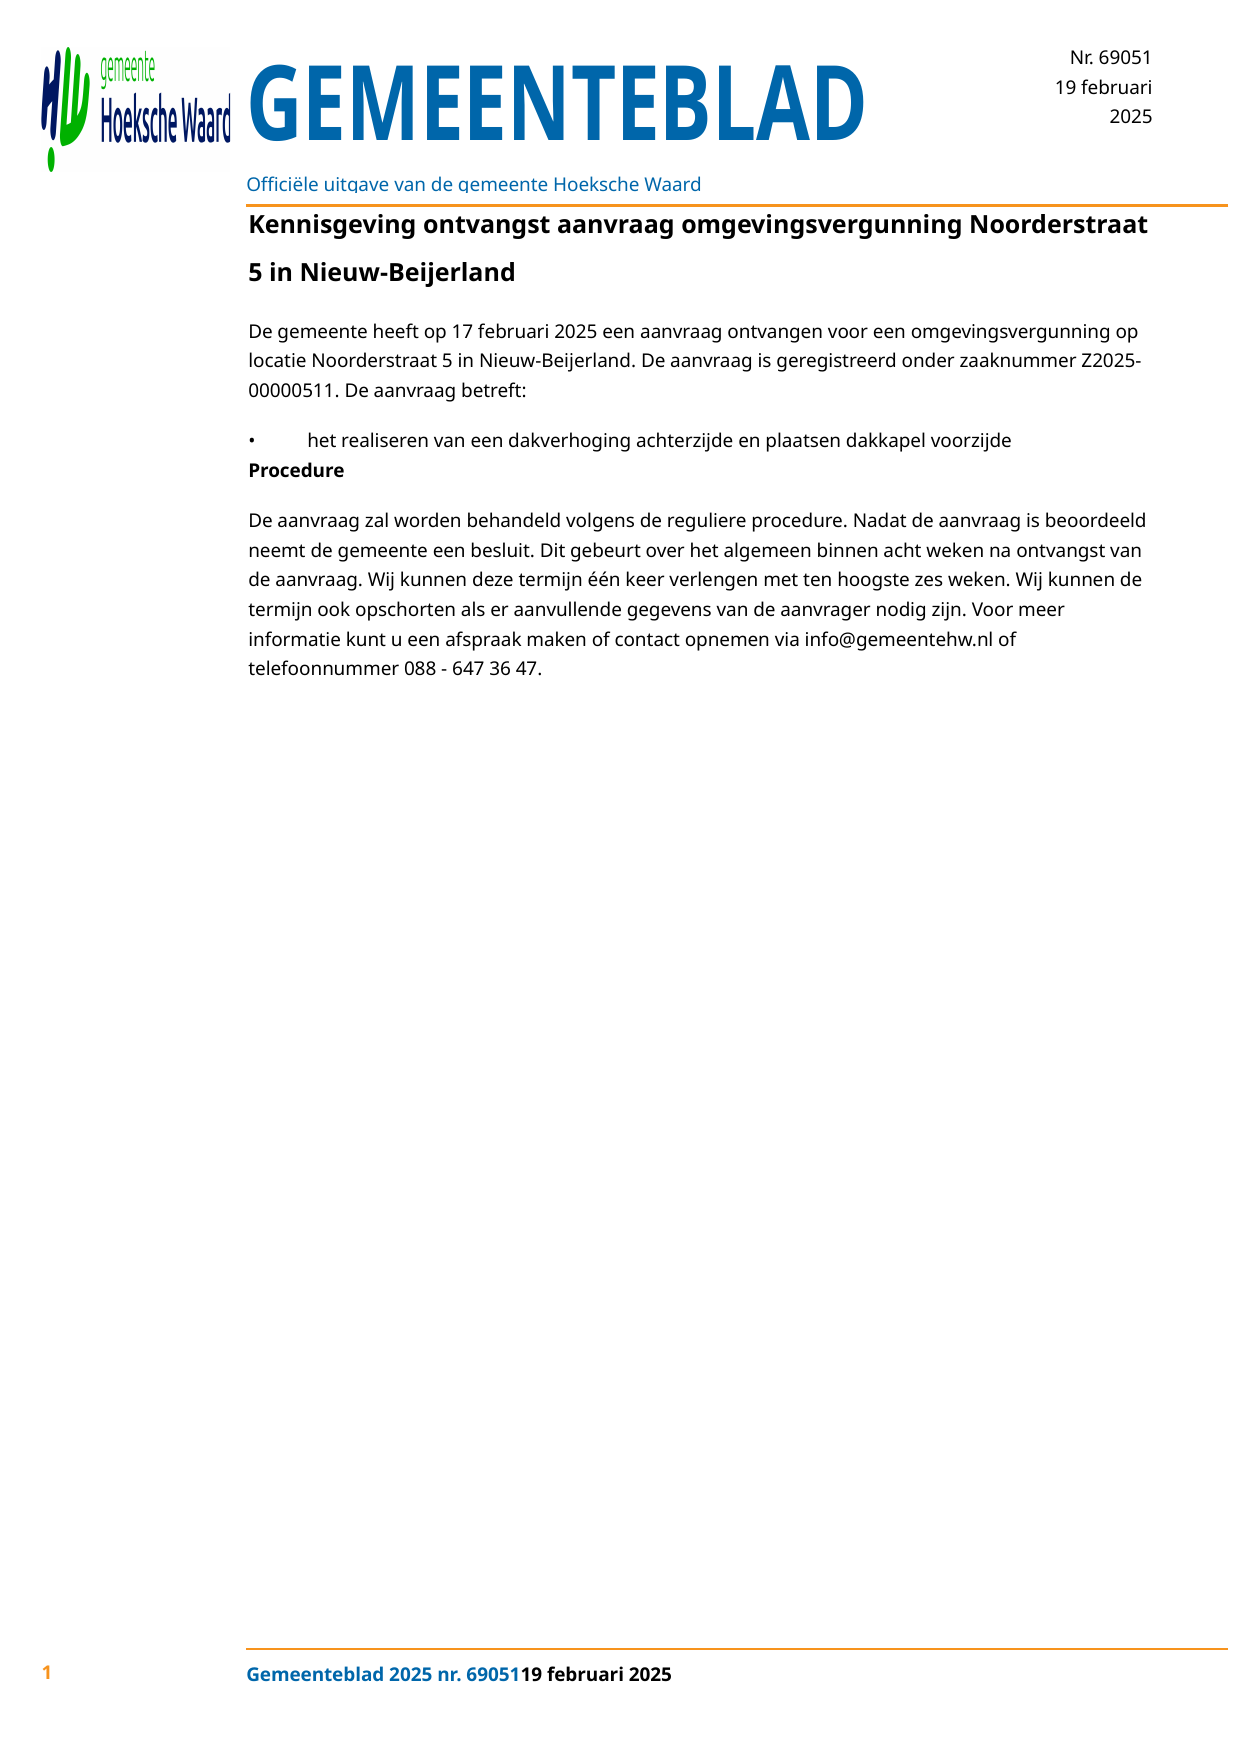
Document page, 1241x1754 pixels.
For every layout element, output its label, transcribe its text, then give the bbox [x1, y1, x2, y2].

text De gemeente heeft op 17 februari 2025 een aanvraag ontvangen voor een omgevingsvergunning op locatie Noorderstraat 5 in Nieuw-Beijerland. De aanvraag is geregistreerd onder zaaknummer Z2025-00000511. De aanvraag betreft: [248, 318, 1152, 403]
text De aanvraag zal worden behandeld volgens de reguliere procedure. Nadat de aanvraag is beoordeeld neemt de gemeente een besluit. Dit gebeurt over het algemeen binnen acht weken na ontvangst van de aanvraag. Wij kunnen deze termijn één keer verlengen met ten hoogste zes weken. Wij kunnen de termijn ook opschorten als er aanvullende gegevens van de aanvrager nodig zijn. Voor meer informatie kunt u een afspraak maken of contact opnemen via info@gemeentehw.nl of telefoonnummer 088 - 647 36 47. [248, 507, 1152, 681]
picture [41, 47, 231, 172]
list het realiseren van een dakverhoging achterzijde en plaatsen dakkapel voorzijde [248, 427, 1152, 453]
text Procedure [248, 457, 1152, 483]
text Kennisgeving ontvangst aanvraag omgevingsvergunning Noorderstraat 5 in Nieuw-Beijerland [248, 207, 1152, 288]
